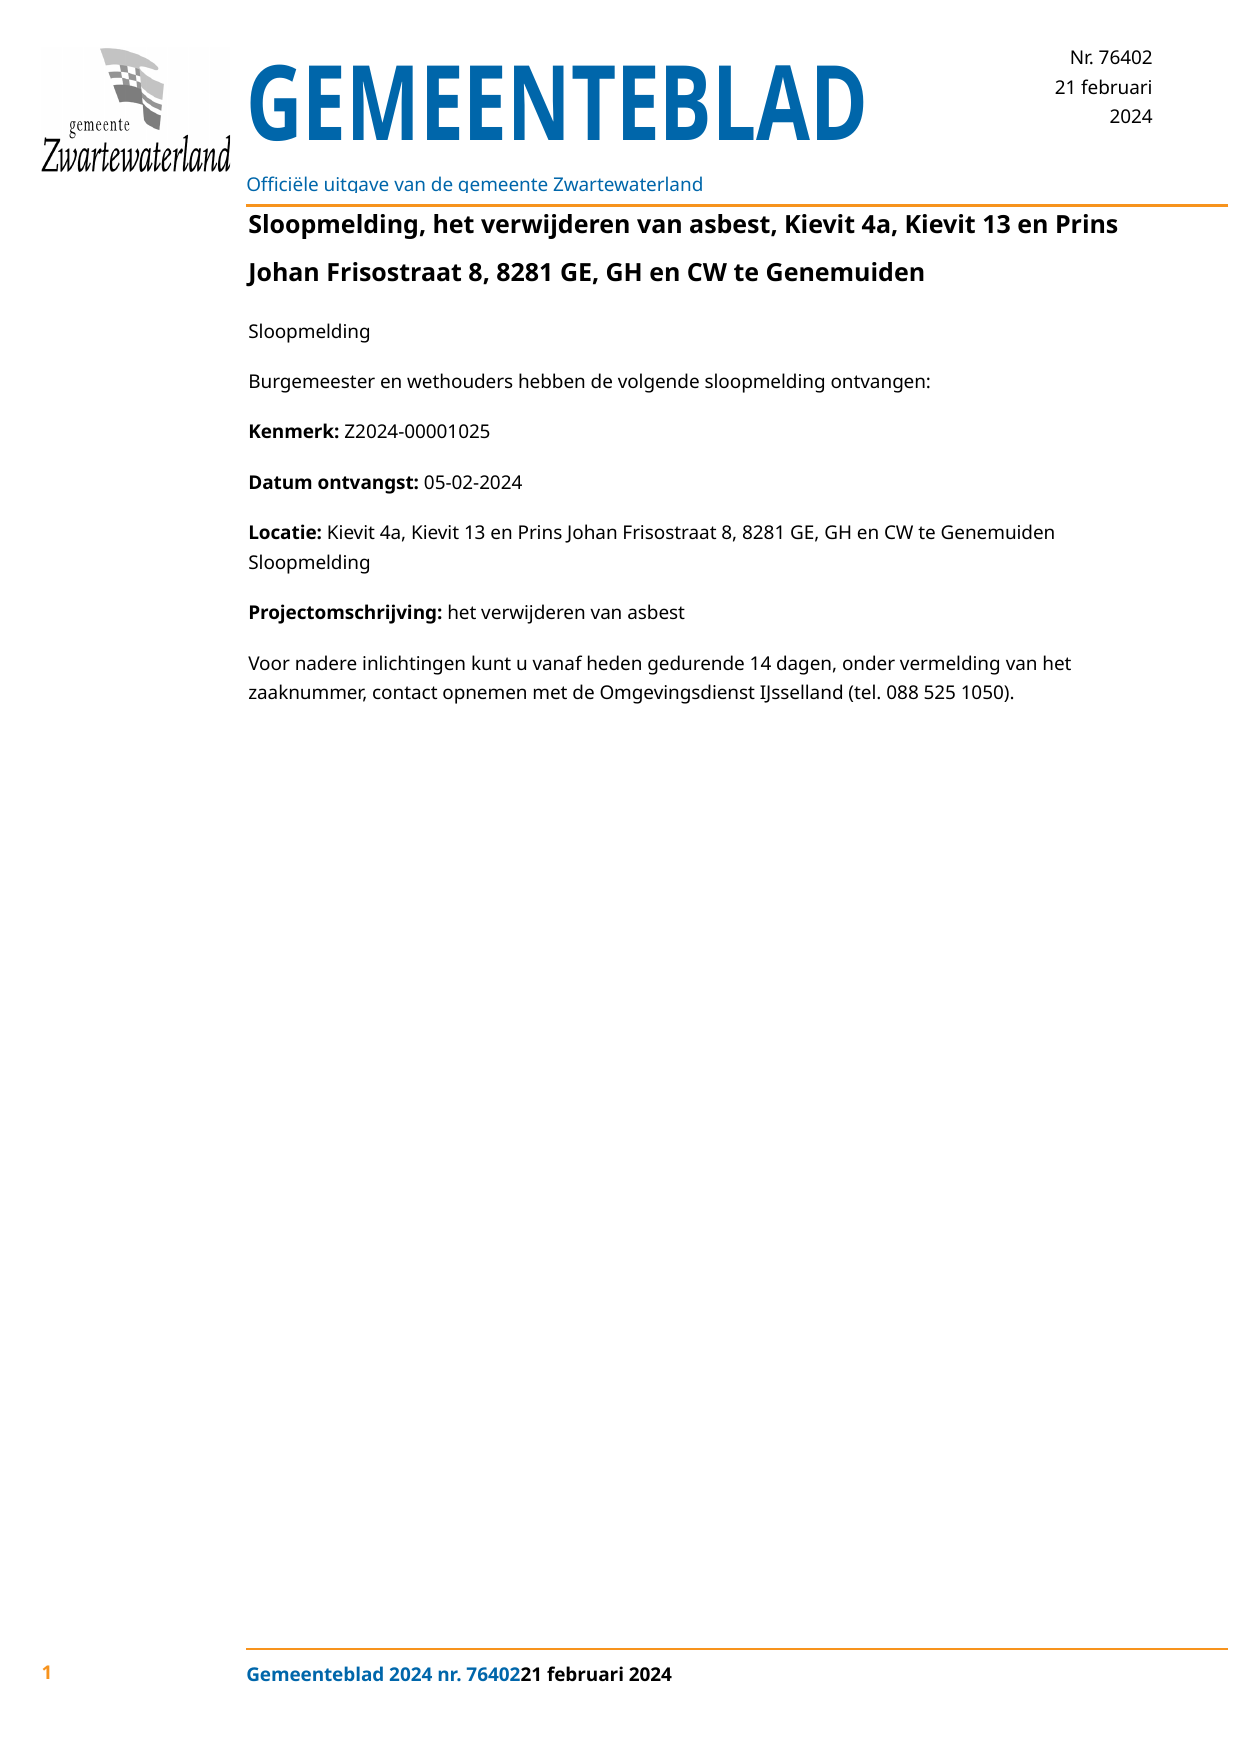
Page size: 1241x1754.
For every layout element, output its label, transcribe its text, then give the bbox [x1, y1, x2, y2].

text Locatie: Kievit 4a, Kievit 13 en Prins Johan Frisostraat 8, 8281 GE, GH en CW te Genemuiden Sloopmelding [248, 519, 1152, 575]
picture [41, 47, 231, 172]
text Voor nadere inlichtingen kunt u vanaf heden gedurende 14 dagen, onder vermelding van het zaaknummer, contact opnemen met de Omgevingsdienst IJsselland (tel. 088 525 1050). [248, 650, 1152, 705]
text Datum ontvangst: 05-02-2024 [248, 469, 1152, 495]
text Projectomschrijving: het verwijderen van asbest [248, 599, 1152, 625]
text Kenmerk: Z2024-00001025 [248, 419, 1152, 444]
text Burgemeester en wethouders hebben de volgende sloopmelding ontvangen: [248, 368, 1152, 394]
text Sloopmelding, het verwijderen van asbest, Kievit 4a, Kievit 13 en Prins Johan Frisostraat 8, 8281 GE, GH en CW te Genemuiden [248, 207, 1152, 288]
text Sloopmelding [248, 318, 1152, 344]
